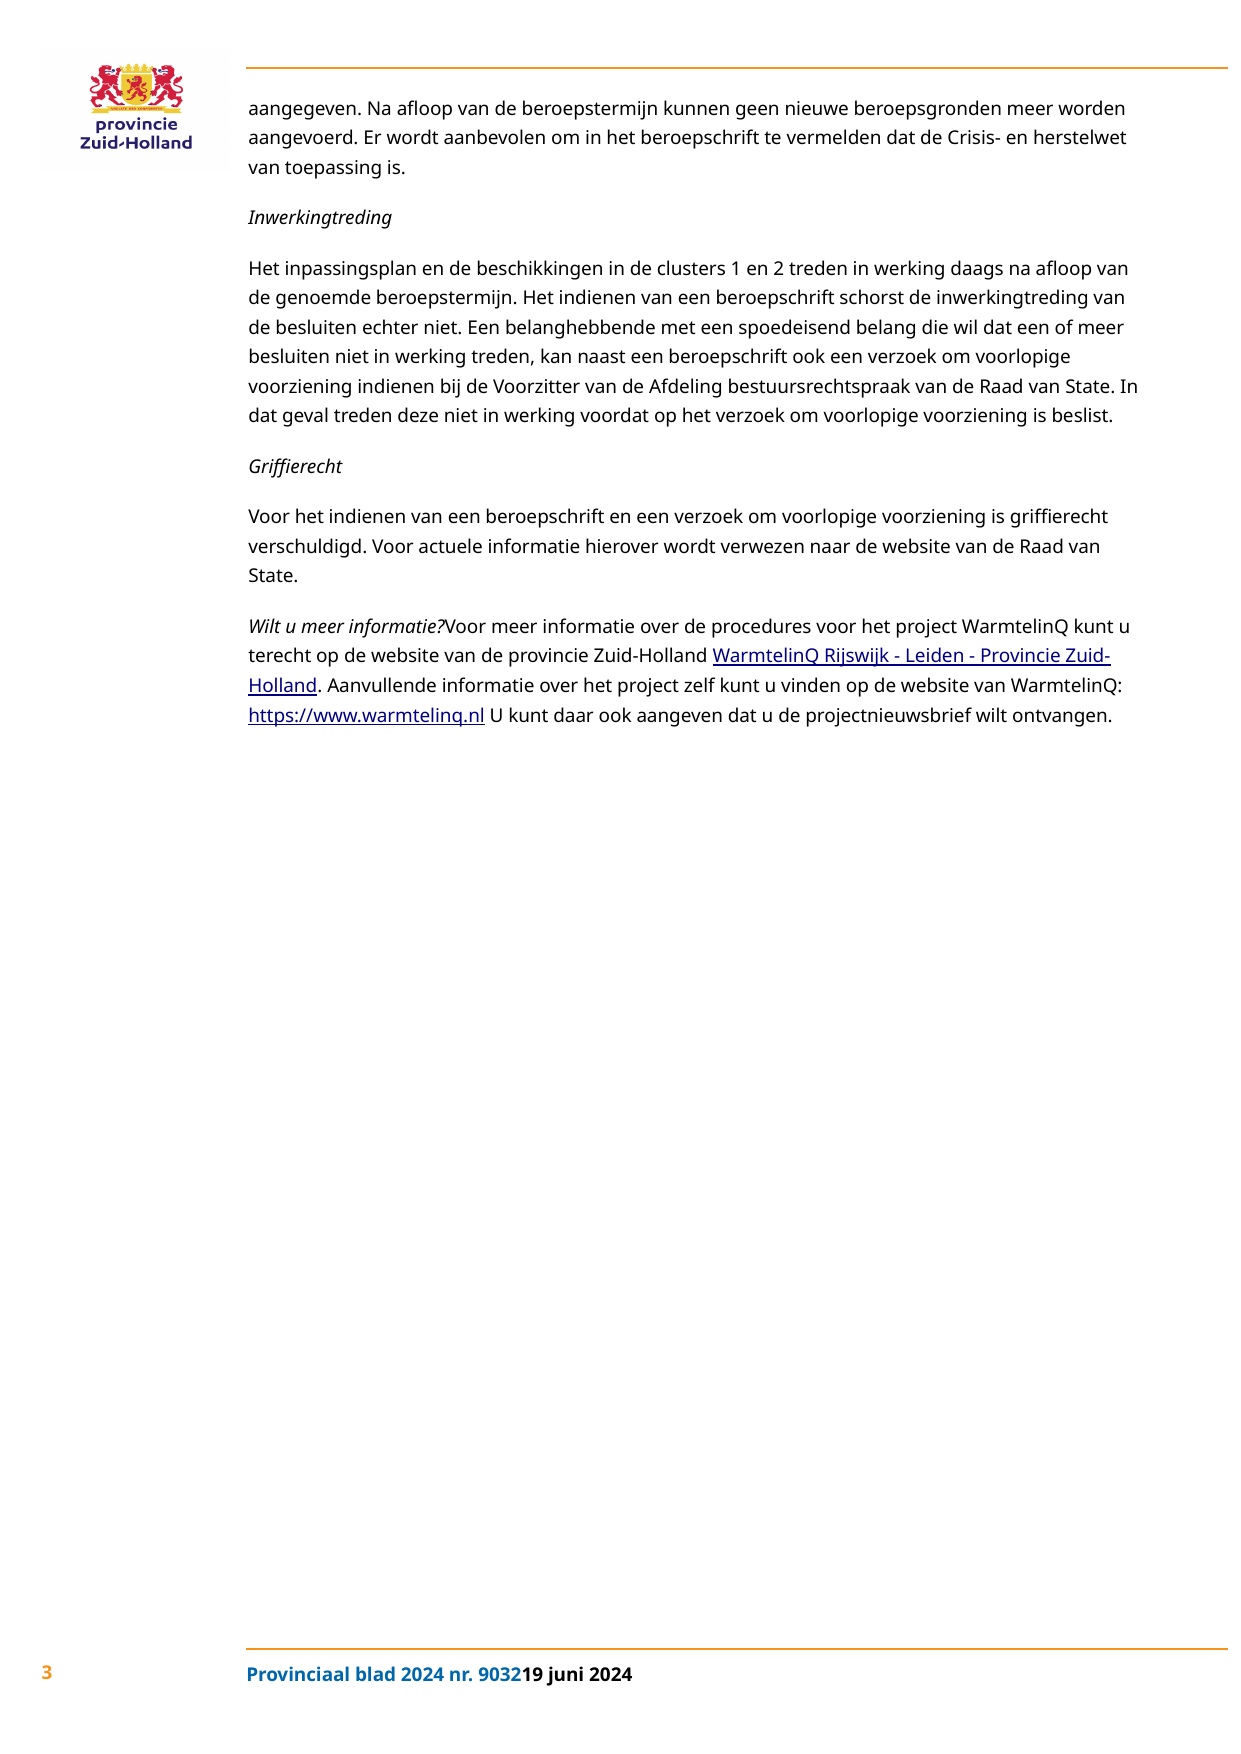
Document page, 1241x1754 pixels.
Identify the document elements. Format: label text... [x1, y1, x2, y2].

picture [41, 47, 231, 172]
text Voor het indienen van een beroepschrift en een verzoek om voorlopige voorziening is griffierecht verschuldigd. Voor actuele informatie hierover wordt verwezen naar de website van de Raad van State. [248, 503, 1152, 588]
text Wilt u meer informatie?Voor meer informatie over de procedures voor het project WarmtelinQ kunt u terecht op de website van de provincie Zuid-Holland WarmtelinQ Rijswijk - Leiden - Provincie Zuid-Holland. Aanvullende informatie over het project zelf kunt u vinden op de website van WarmtelinQ: https://www.warmtelinq.nl U kunt daar ook aangeven dat u de projectnieuwsbrief wilt ontvangen. [248, 613, 1152, 728]
text Het inpassingsplan en de beschikkingen in de clusters 1 en 2 treden in werking daags na afloop van de genoemde beroepstermijn. Het indienen van een beroepschrift schorst de inwerkingtreding van de besluiten echter niet. Een belanghebbende met een spoedeisend belang die wil dat een of meer besluiten niet in werking treden, kan naast een beroepschrift ook een verzoek om voorlopige voorziening indienen bij de Voorzitter van de Afdeling bestuursrechtspraak van de Raad van State. In dat geval treden deze niet in werking voordat op het verzoek om voorlopige voorziening is beslist. [248, 255, 1152, 428]
text Griffierecht [248, 453, 1152, 479]
text Inwerkingtreding [248, 204, 1152, 230]
text aangegeven. Na afloop van de beroepstermijn kunnen geen nieuwe beroepsgronden meer worden aangevoerd. Er wordt aanbevolen om in het beroepschrift te vermelden dat de Crisis- en herstelwet van toepassing is. [248, 95, 1152, 180]
